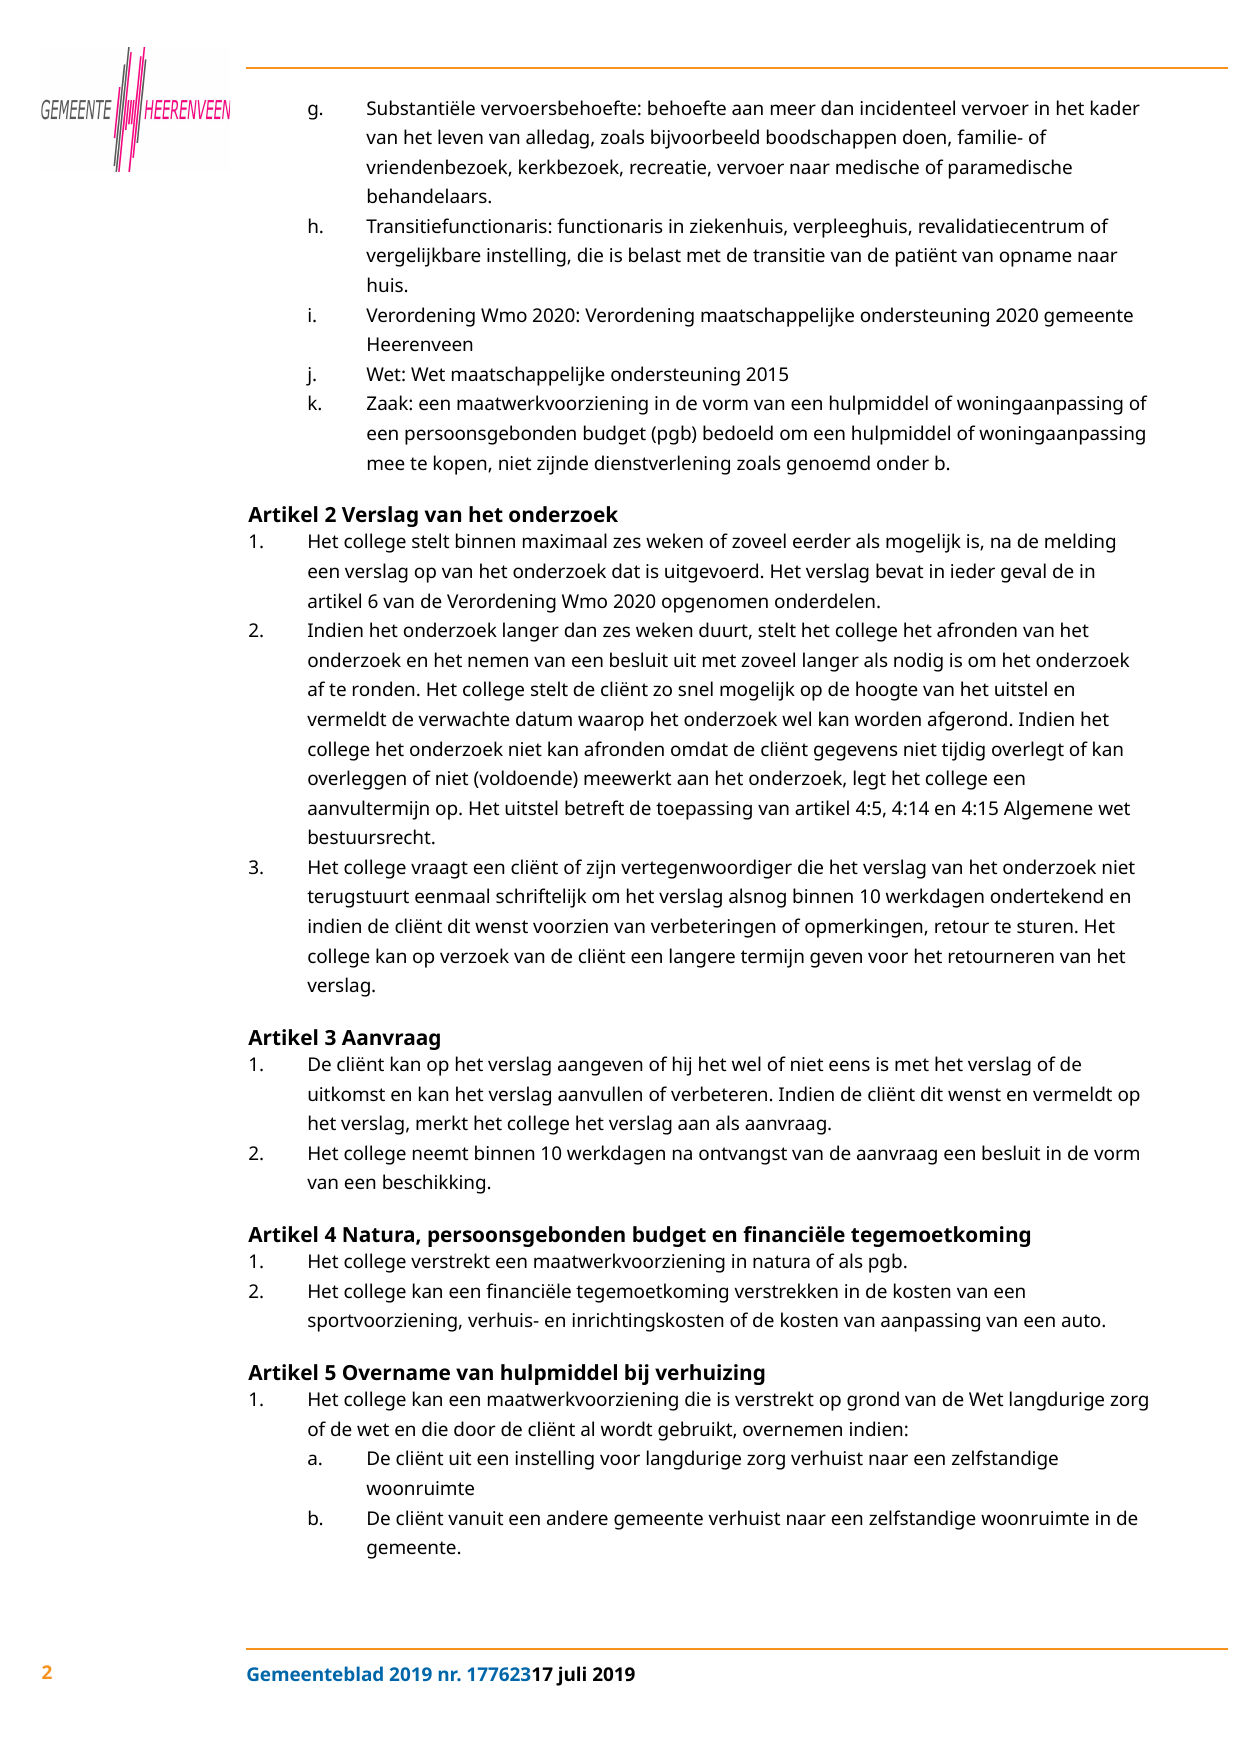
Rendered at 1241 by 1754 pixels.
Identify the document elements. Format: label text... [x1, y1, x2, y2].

text Artikel 3 Aanvraag [248, 1023, 1152, 1051]
list De cliënt uit een instelling voor langdurige zorg verhuist naar een zelfstandige woonruimte [307, 1446, 1152, 1501]
list Het college kan een financiële tegemoetkoming verstrekken in de kosten van een sportvoorziening, verhuis- en inrichtingskosten of de kosten van aanpassing van een auto. [248, 1278, 1152, 1333]
list Transitiefunctionaris: functionaris in ziekenhuis, verpleeghuis, revalidatiecentrum of vergelijkbare instelling, die is belast met de transitie van de patiënt van opname naar huis. [307, 213, 1152, 298]
list Het college vraagt een cliënt of zijn vertegenwoordiger die het verslag van het onderzoek niet terugstuurt eenmaal schriftelijk om het verslag alsnog binnen 10 werkdagen ondertekend en indien de cliënt dit wenst voorzien van verbeteringen of opmerkingen, retour te sturen. Het college kan op verzoek van de cliënt een langere termijn geven voor het retourneren van het verslag. [248, 854, 1152, 998]
list Zaak: een maatwerkvoorziening in de vorm van een hulpmiddel of woningaanpassing of een persoonsgebonden budget (pgb) bedoeld om een hulpmiddel of woningaanpassing mee te kopen, niet zijnde dienstverlening zoals genoemd onder b. [307, 391, 1152, 476]
list Het college stelt binnen maximaal zes weken of zoveel eerder als mogelijk is, na de melding een verslag op van het onderzoek dat is uitgevoerd. Het verslag bevat in ieder geval de in artikel 6 van de Verordening Wmo 2020 opgenomen onderdelen. [248, 529, 1152, 613]
list Substantiële vervoersbehoefte: behoefte aan meer dan incidenteel vervoer in het kader van het leven van alledag, zoals bijvoorbeeld boodschappen doen, familie- of vriendenbezoek, kerkbezoek, recreatie, vervoer naar medische of paramedische behandelaars. [307, 95, 1152, 209]
text Artikel 2 Verslag van het onderzoek [248, 500, 1152, 529]
list De cliënt kan op het verslag aangeven of hij het wel of niet eens is met het verslag of de uitkomst en kan het verslag aanvullen of verbeteren. Indien de cliënt dit wenst en vermeldt op het verslag, merkt het college het verslag aan als aanvraag. [248, 1051, 1152, 1136]
text Artikel 5 Overname van hulpmiddel bij verhuizing [248, 1358, 1152, 1386]
list Het college kan een maatwerkvoorziening die is verstrekt op grond van de Wet langdurige zorg of de wet en die door de cliënt al wordt gebruikt, overnemen indien: [248, 1386, 1152, 1442]
list De cliënt vanuit een andere gemeente verhuist naar een zelfstandige woonruimte in de gemeente. [307, 1505, 1152, 1560]
list Het college neemt binnen 10 werkdagen na ontvangst van de aanvraag een besluit in de vorm van een beschikking. [248, 1140, 1152, 1195]
list Verordening Wmo 2020: Verordening maatschappelijke ondersteuning 2020 gemeente Heerenveen [307, 302, 1152, 357]
list Wet: Wet maatschappelijke ondersteuning 2015 [307, 361, 1152, 387]
list Indien het onderzoek langer dan zes weken duurt, stelt het college het afronden van het onderzoek en het nemen van een besluit uit met zoveel langer als nodig is om het onderzoek af te ronden. Het college stelt de cliënt zo snel mogelijk op de hoogte van het uitstel en vermeldt de verwachte datum waarop het onderzoek wel kan worden afgerond. Indien het college het onderzoek niet kan afronden omdat de cliënt gegevens niet tijdig overlegt of kan overleggen of niet (voldoende) meewerkt aan het onderzoek, legt het college een aanvultermijn op. Het uitstel betreft de toepassing van artikel 4:5, 4:14 en 4:15 Algemene wet bestuursrecht. [248, 617, 1152, 850]
text Artikel 4 Natura, persoonsgebonden budget en financiële tegemoetkoming [248, 1220, 1152, 1248]
picture [41, 47, 231, 172]
list Het college verstrekt een maatwerkvoorziening in natura of als pgb. [248, 1248, 1152, 1274]
